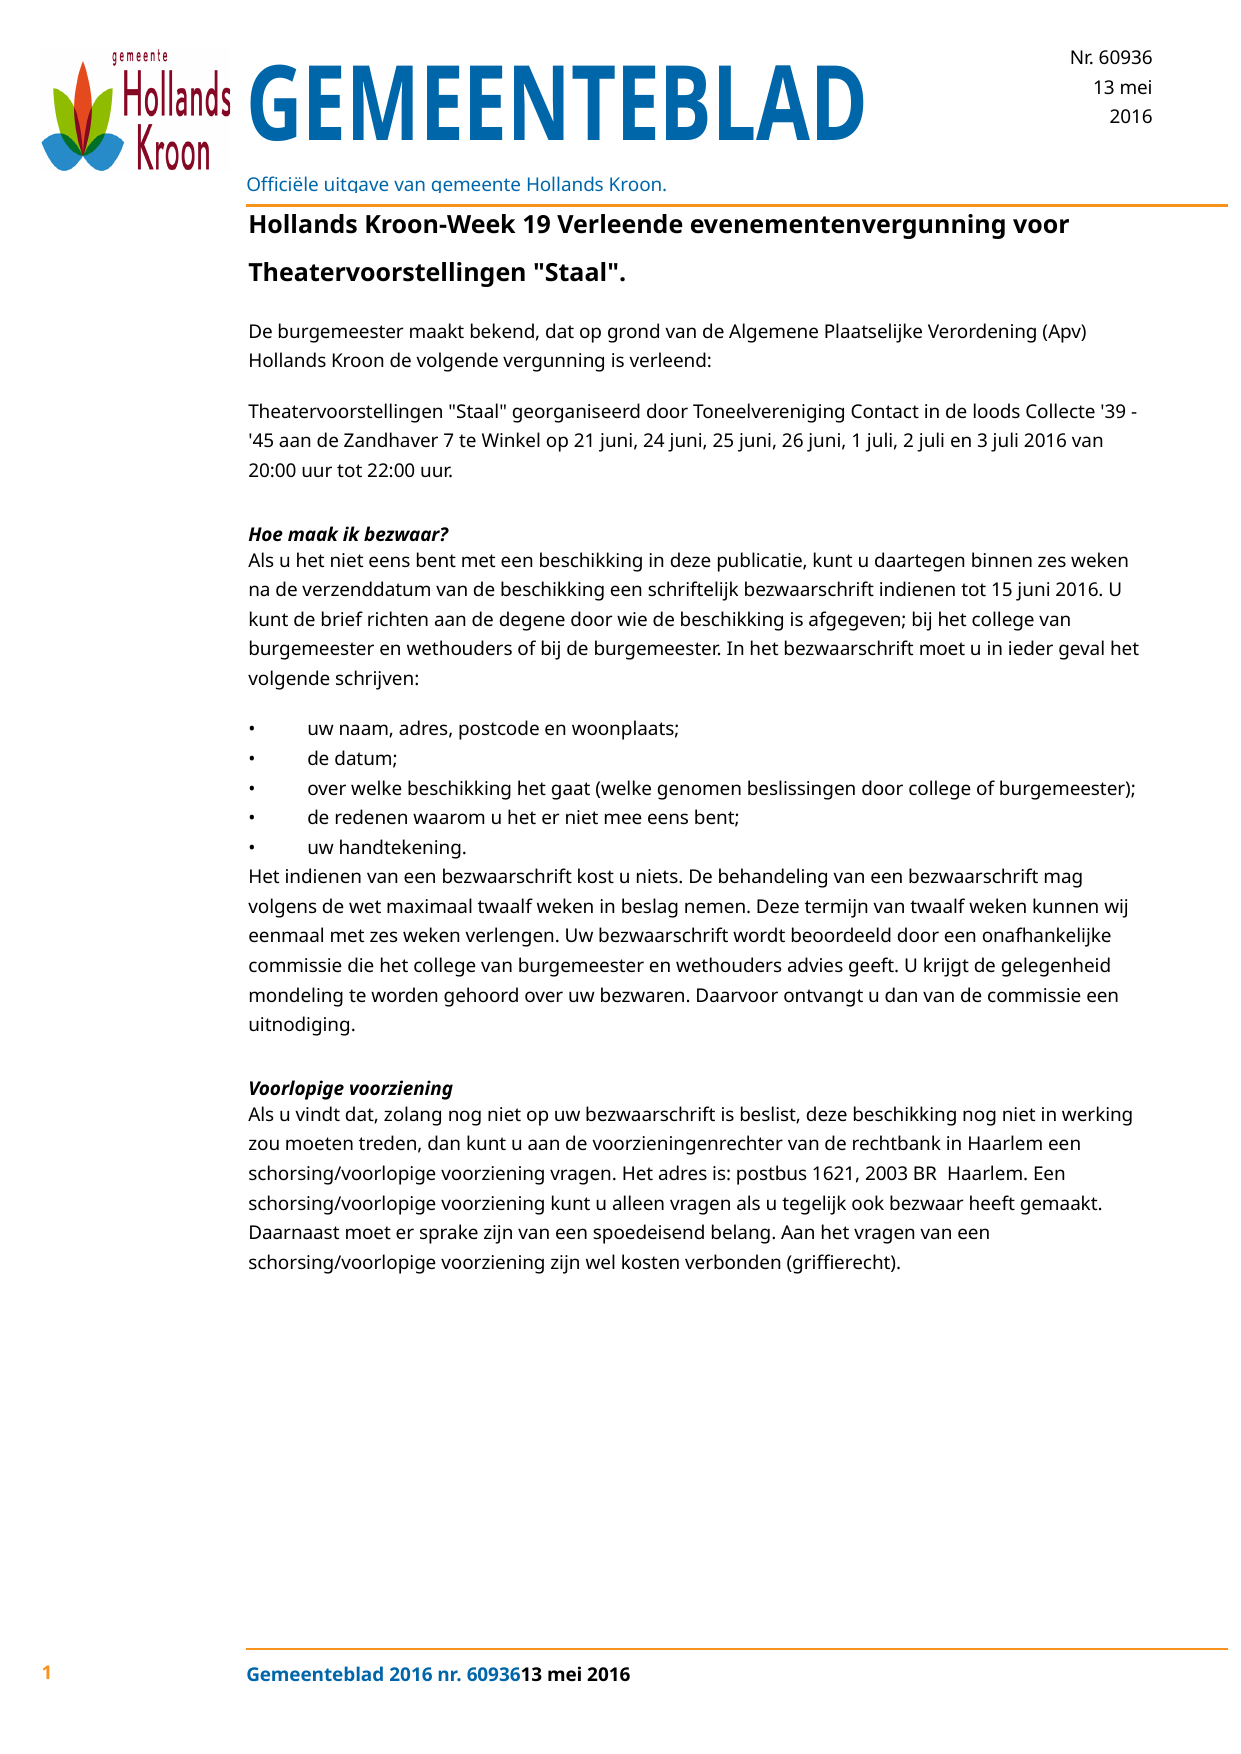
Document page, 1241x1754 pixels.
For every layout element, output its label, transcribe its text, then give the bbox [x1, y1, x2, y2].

text Voorlopige voorziening [248, 1075, 1152, 1101]
text Hoe maak ik bezwaar? [248, 521, 1152, 547]
list uw handtekening. [248, 834, 1152, 859]
picture [41, 47, 231, 172]
text Het indienen van een bezwaarschrift kost u niets. De behandeling van een bezwaarschrift mag volgens de wet maximaal twaalf weken in beslag nemen. Deze termijn van twaalf weken kunnen wij eenmaal met zes weken verlengen. Uw bezwaarschrift wordt beoordeeld door een onafhankelijke commissie die het college van burgemeester en wethouders advies geeft. U krijgt de gelegenheid mondeling te worden gehoord over uw bezwaren. Daarvoor ontvangt u dan van de commissie een uitnodiging. [248, 863, 1152, 1037]
list uw naam, adres, postcode en woonplaats; [248, 716, 1152, 741]
text Als u het niet eens bent met een beschikking in deze publicatie, kunt u daartegen binnen zes weken na de verzenddatum van de beschikking een schriftelijk bezwaarschrift indienen tot 15 juni 2016. U kunt de brief richten aan de degene door wie de beschikking is afgegeven; bij het college van burgemeester en wethouders of bij de burgemeester. In het bezwaarschrift moet u in ieder geval het volgende schrijven: [248, 547, 1152, 691]
text De burgemeester maakt bekend, dat op grond van de Algemene Plaatselijke Verordening (Apv) Hollands Kroon de volgende vergunning is verleend: [248, 318, 1152, 373]
text Theatervoorstellingen "Staal" georganiseerd door Toneelvereniging Contact in de loods Collecte '39 - '45 aan de Zandhaver 7 te Winkel op 21 juni, 24 juni, 25 juni, 26 juni, 1 juli, 2 juli en 3 juli 2016 van 20:00 uur tot 22:00 uur. [248, 398, 1152, 483]
list de redenen waarom u het er niet mee eens bent; [248, 804, 1152, 830]
text Hollands Kroon-Week 19 Verleende evenementenvergunning voor Theatervoorstellingen "Staal". [248, 207, 1152, 288]
text Als u vindt dat, zolang nog niet op uw bezwaarschrift is beslist, deze beschikking nog niet in werking zou moeten treden, dan kunt u aan de voorzieningenrechter van de rechtbank in Haarlem een schorsing/voorlopige voorziening vragen. Het adres is: postbus 1621, 2003 BR Haarlem. Een schorsing/voorlopige voorziening kunt u alleen vragen als u tegelijk ook bezwaar heeft gemaakt. Daarnaast moet er sprake zijn van een spoedeisend belang. Aan het vragen van een schorsing/voorlopige voorziening zijn wel kosten verbonden (griffierecht). [248, 1101, 1152, 1275]
list over welke beschikking het gaat (welke genomen beslissingen door college of burgemeester); [248, 775, 1152, 800]
list de datum; [248, 745, 1152, 771]
